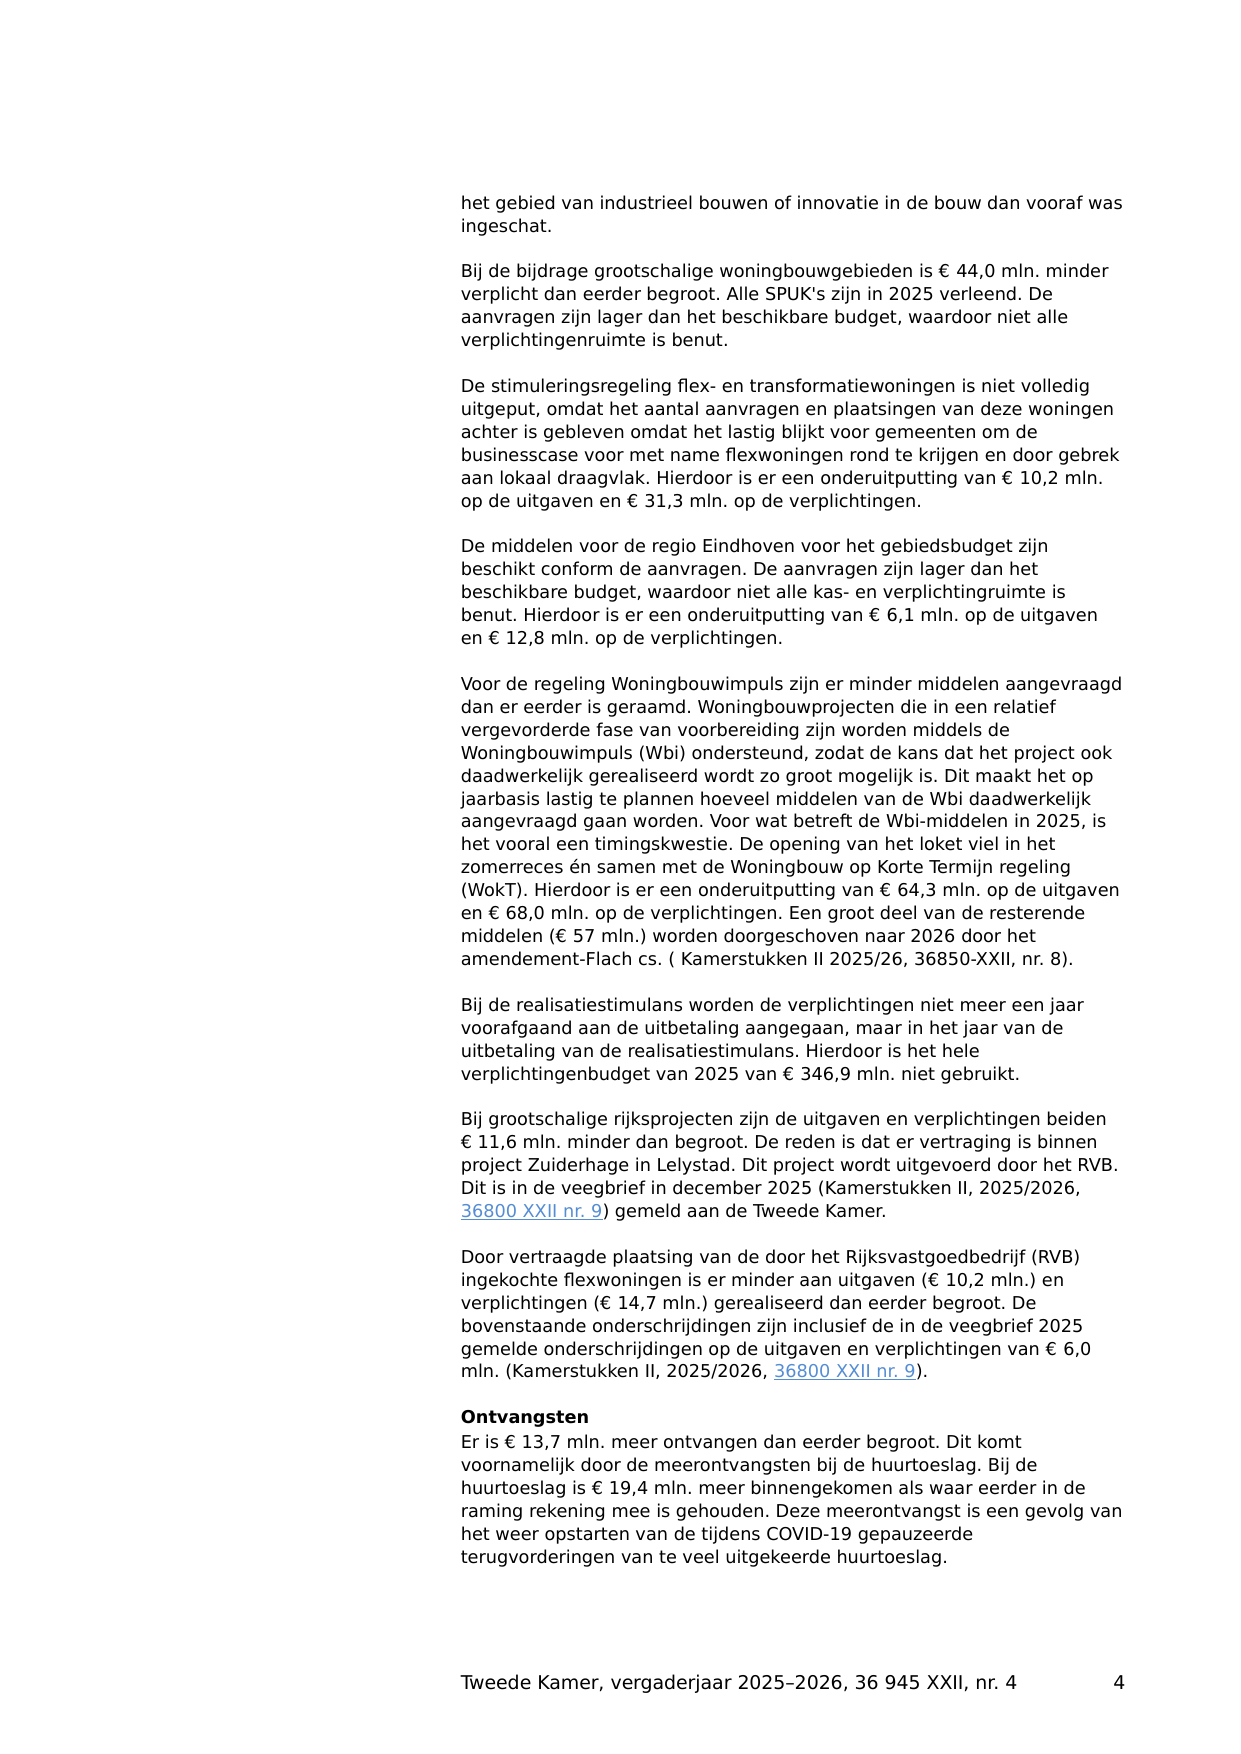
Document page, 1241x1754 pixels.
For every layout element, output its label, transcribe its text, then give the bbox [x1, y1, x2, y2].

text Voor de regeling Woningbouwimpuls zijn er minder middelen aangevraagd dan er eerder is geraamd. Woningbouwprojecten die in een relatief vergevorderde fase van voorbereiding zijn worden middels de Woningbouwimpuls (Wbi) ondersteund, zodat de kans dat het project ook daadwerkelijk gerealiseerd wordt zo groot mogelijk is. Dit maakt het op jaarbasis lastig te plannen hoeveel middelen van de Wbi daadwerkelijk aangevraagd gaan worden. Voor wat betreft de Wbi-middelen in 2025, is het vooral een timingskwestie. De opening van het loket viel in het zomerreces én samen met de Woningbouw op Korte Termijn regeling (WokT). Hierdoor is er een onderuitputting van € 64,3 mln. op de uitgaven en € 68,0 mln. op de verplichtingen. Een groot deel van de resterende middelen (€ 57 mln.) worden doorgeschoven naar 2026 door het amendement-Flach cs. ( Kamerstukken II 2025/26, 36850-XXII, nr. 8). [461, 672, 1125, 970]
text Door vertraagde plaatsing van de door het Rijksvastgoedbedrijf (RVB) ingekochte flexwoningen is er minder aan uitgaven (€ 10,2 mln.) en verplichtingen (€ 14,7 mln.) gerealiseerd dan eerder begroot. De bovenstaande onderschrijdingen zijn inclusief de in de veegbrief 2025 gemelde onderschrijdingen op de uitgaven en verplichtingen van € 6,0 mln. (Kamerstukken II, 2025/2026, 36800 XXII nr. 9). [461, 1245, 1125, 1382]
text het gebied van industrieel bouwen of innovatie in de bouw dan vooraf was ingeschat. [461, 191, 1125, 237]
text Bij de bijdrage grootschalige woningbouwgebieden is € 44,0 mln. minder verplicht dan eerder begroot. Alle SPUK's zijn in 2025 verleend. De aanvragen zijn lager dan het beschikbare budget, waardoor niet alle verplichtingenruimte is benut. [461, 259, 1125, 351]
text De middelen voor de regio Eindhoven voor het gebiedsbudget zijn beschikt conform de aanvragen. De aanvragen zijn lager dan het beschikbare budget, waardoor niet alle kas- en verplichtingruimte is benut. Hierdoor is er een onderuitputting van € 6,1 mln. op de uitgaven en € 12,8 mln. op de verplichtingen. [461, 534, 1125, 649]
text Bij de realisatiestimulans worden de verplichtingen niet meer een jaar voorafgaand aan de uitbetaling aangegaan, maar in het jaar van de uitbetaling van de realisatiestimulans. Hierdoor is het hele verplichtingenbudget van 2025 van € 346,9 mln. niet gebruikt. [461, 993, 1125, 1084]
text Bij grootschalige rijksprojecten zijn de uitgaven en verplichtingen beiden € 11,6 mln. minder dan begroot. De reden is dat er vertraging is binnen project Zuiderhage in Lelystad. Dit project wordt uitgevoerd door het RVB. Dit is in de veegbrief in december 2025 (Kamerstukken II, 2025/2026, 36800 XXII nr. 9) gemeld aan de Tweede Kamer. [461, 1107, 1125, 1222]
text Ontvangsten [461, 1405, 1125, 1428]
text De stimuleringsregeling flex- en transformatiewoningen is niet volledig uitgeput, omdat het aantal aanvragen en plaatsingen van deze woningen achter is gebleven omdat het lastig blijkt voor gemeenten om de businesscase voor met name flexwoningen rond te krijgen en door gebrek aan lokaal draagvlak. Hierdoor is er een onderuitputting van € 10,2 mln. op de uitgaven en € 31,3 mln. op de verplichtingen. [461, 374, 1125, 512]
text Er is € 13,7 mln. meer ontvangen dan eerder begroot. Dit komt voornamelijk door de meerontvangsten bij de huurtoeslag. Bij de huurtoeslag is € 19,4 mln. meer binnengekomen als waar eerder in de raming rekening mee is gehouden. Deze meerontvangst is een gevolg van het weer opstarten van de tijdens COVID-19 gepauzeerde terugvorderingen van te veel uitgekeerde huurtoeslag. [461, 1430, 1125, 1568]
